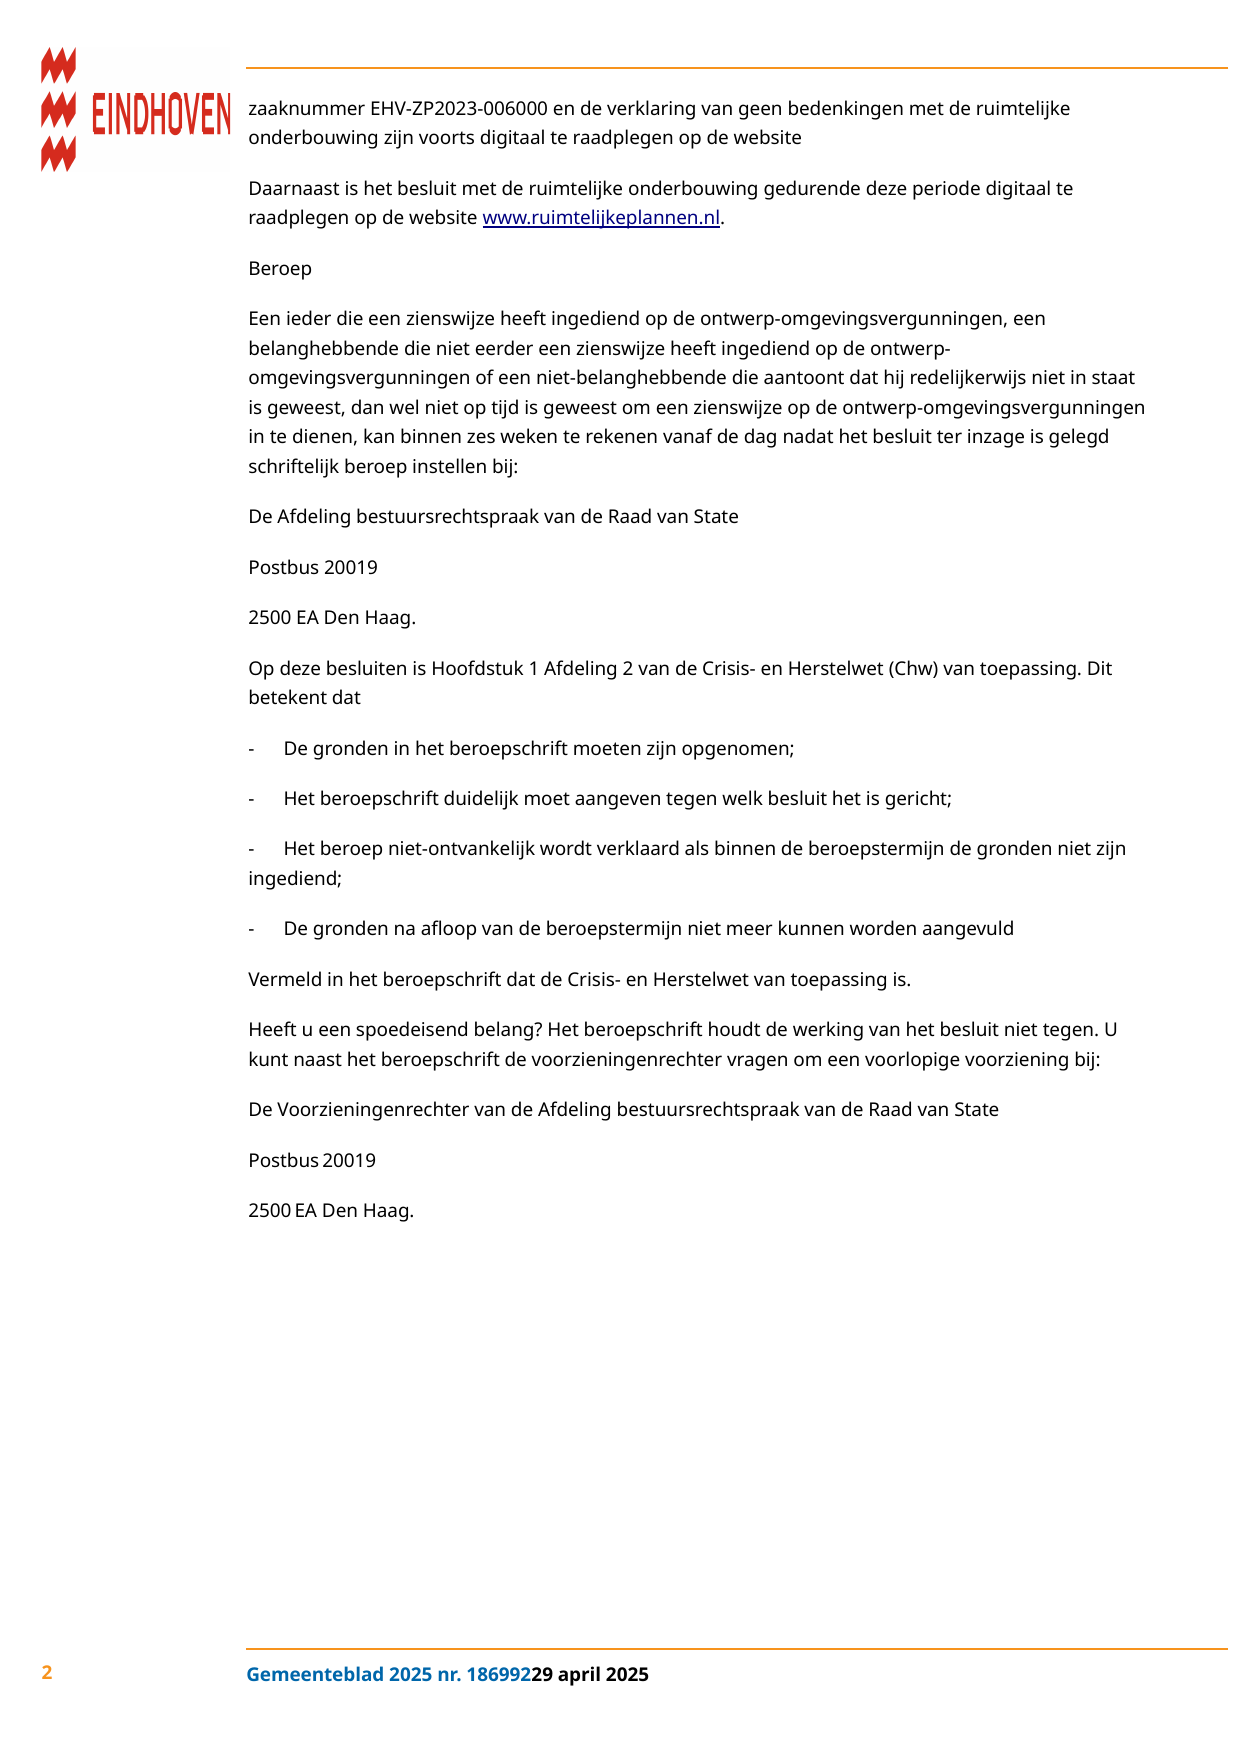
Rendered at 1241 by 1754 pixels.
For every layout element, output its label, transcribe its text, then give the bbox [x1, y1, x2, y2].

text De Voorzieningenrechter van de Afdeling bestuursrechtspraak van de Raad van State [248, 1096, 1152, 1122]
text Op deze besluiten is Hoofdstuk 1 Afdeling 2 van de Crisis- en Herstelwet (Chw) van toepassing. Dit betekent dat [248, 655, 1152, 710]
text - De gronden na afloop van de beroepstermijn niet meer kunnen worden aangevuld [248, 916, 1152, 941]
text Postbus 20019 [248, 554, 1152, 580]
text - De gronden in het beroepschrift moeten zijn opgenomen; [248, 735, 1152, 761]
text Daarnaast is het besluit met de ruimtelijke onderbouwing gedurende deze periode digitaal te raadplegen op de website www.ruimtelijkeplannen.nl. [248, 175, 1152, 230]
text - Het beroepschrift duidelijk moet aangeven tegen welk besluit het is gericht; [248, 785, 1152, 811]
text 2500 EA Den Haag. [248, 1197, 1152, 1223]
text 2500 EA Den Haag. [248, 604, 1152, 630]
text Heeft u een spoedeisend belang? Het beroepschrift houdt de werking van het besluit niet tegen. U kunt naast het beroepschrift de voorzieningenrechter vragen om een voorlopige voorziening bij: [248, 1016, 1152, 1072]
picture [41, 47, 231, 172]
text Postbus 20019 [248, 1147, 1152, 1173]
text zaaknummer EHV-ZP2023-006000 en de verklaring van geen bedenkingen met de ruimtelijke onderbouwing zijn voorts digitaal te raadplegen op de website [248, 95, 1152, 150]
text - Het beroep niet-ontvankelijk wordt verklaard als binnen de beroepstermijn de gronden niet zijn ingediend; [248, 836, 1152, 891]
text Vermeld in het beroepschrift dat de Crisis- en Herstelwet van toepassing is. [248, 966, 1152, 992]
text Een ieder die een zienswijze heeft ingediend op de ontwerp-omgevingsvergunningen, een belanghebbende die niet eerder een zienswijze heeft ingediend op de ontwerp-omgevingsvergunningen of een niet-belanghebbende die aantoont dat hij redelijkerwijs niet in staat is geweest, dan wel niet op tijd is geweest om een zienswijze op de ontwerp-omgevingsvergunningen in te dienen, kan binnen zes weken te rekenen vanaf de dag nadat het besluit ter inzage is gelegd schriftelijk beroep instellen bij: [248, 305, 1152, 479]
text Beroep [248, 255, 1152, 281]
text De Afdeling bestuursrechtspraak van de Raad van State [248, 503, 1152, 529]
